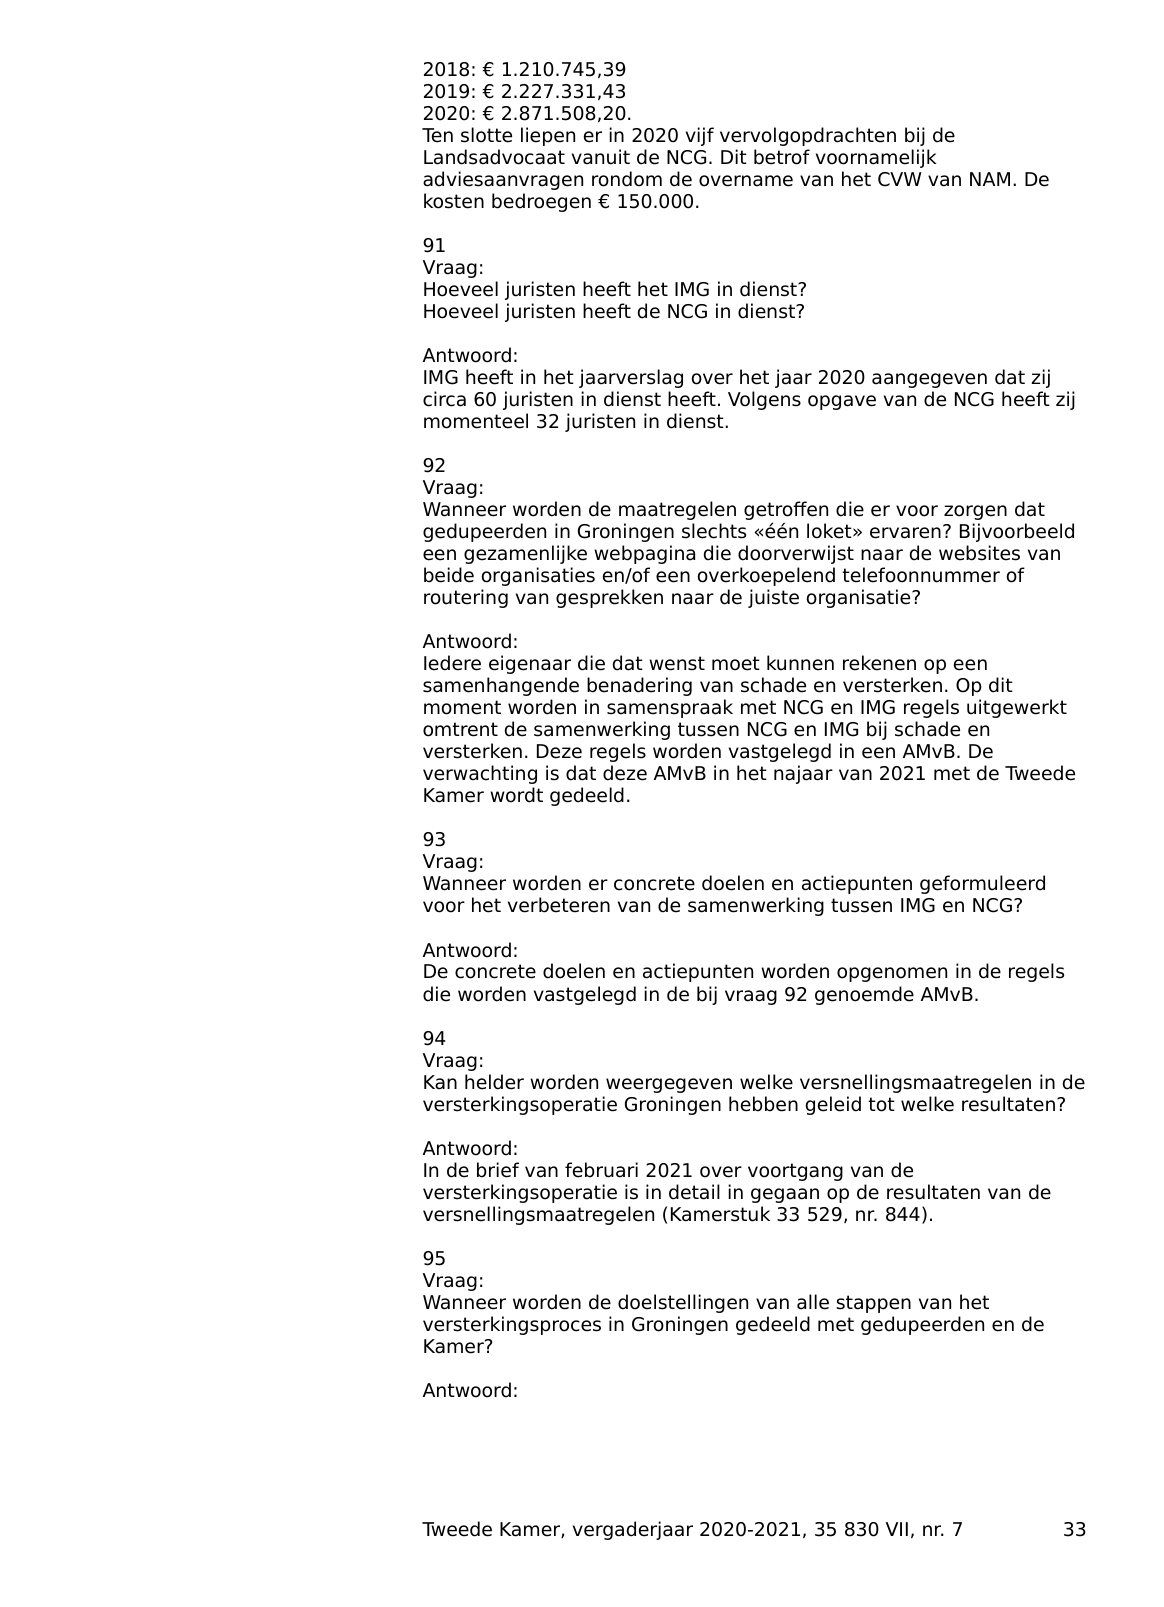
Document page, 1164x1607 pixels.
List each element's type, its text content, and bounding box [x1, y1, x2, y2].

text Hoeveel juristen heeft de NCG in dienst? [422, 301, 1087, 323]
text IMG heeft in het jaarverslag over het jaar 2020 aangegeven dat zij circa 60 juristen in dienst heeft. Volgens opgave van de NCG heeft zij momenteel 32 juristen in dienst. [422, 367, 1087, 433]
text Antwoord: [422, 939, 1087, 961]
text Antwoord: [422, 1138, 1087, 1160]
text Vraag: [422, 257, 1087, 279]
text De concrete doelen en actiepunten worden opgenomen in de regels die worden vastgelegd in de bij vraag 92 genoemde AMvB. [422, 961, 1087, 1005]
text In de brief van februari 2021 over voortgang van de versterkingsoperatie is in detail in gegaan op de resultaten van de versnellingsmaatregelen (Kamerstuk 33 529, nr. 844). [422, 1160, 1087, 1226]
text Vraag: [422, 1270, 1087, 1292]
text Antwoord: [422, 1380, 1087, 1402]
text Wanneer worden er concrete doelen en actiepunten geformuleerd voor het verbeteren van de samenwerking tussen IMG en NCG? [422, 873, 1087, 917]
text Vraag: [422, 477, 1087, 499]
text 2020: € 2.871.508,20. [422, 103, 1087, 125]
text Antwoord: [422, 345, 1087, 367]
text 93 [422, 829, 1087, 851]
text Kan helder worden weergegeven welke versnellingsmaatregelen in de versterkingsoperatie Groningen hebben geleid tot welke resultaten? [422, 1072, 1087, 1116]
text Wanneer worden de maatregelen getroffen die er voor zorgen dat gedupeerden in Groningen slechts «één loket» ervaren? Bijvoorbeeld een gezamenlijke webpagina die doorverwijst naar de websites van beide organisaties en/of een overkoepelend telefoonnummer of routering van gesprekken naar de juiste organisatie? [422, 499, 1087, 609]
text 2019: € 2.227.331,43 [422, 81, 1087, 103]
text 92 [422, 455, 1087, 477]
text Wanneer worden de doelstellingen van alle stappen van het versterkingsproces in Groningen gedeeld met gedupeerden en de Kamer? [422, 1292, 1087, 1358]
text 94 [422, 1028, 1087, 1049]
text Vraag: [422, 851, 1087, 873]
text 95 [422, 1248, 1087, 1270]
text Iedere eigenaar die dat wenst moet kunnen rekenen op een samenhangende benadering van schade en versterken. Op dit moment worden in samenspraak met NCG en IMG regels uitgewerkt omtrent de samenwerking tussen NCG en IMG bij schade en versterken. Deze regels worden vastgelegd in een AMvB. De verwachting is dat deze AMvB in het najaar van 2021 met de Tweede Kamer wordt gedeeld. [422, 653, 1087, 807]
text Hoeveel juristen heeft het IMG in dienst? [422, 279, 1087, 301]
text Antwoord: [422, 631, 1087, 653]
text 2018: € 1.210.745,39 [422, 59, 1087, 81]
text Vraag: [422, 1049, 1087, 1072]
text Ten slotte liepen er in 2020 vijf vervolgopdrachten bij de Landsadvocaat vanuit de NCG. Dit betrof voornamelijk adviesaanvragen rondom de overname van het CVW van NAM. De kosten bedroegen € 150.000. [422, 125, 1087, 213]
text 91 [422, 235, 1087, 257]
